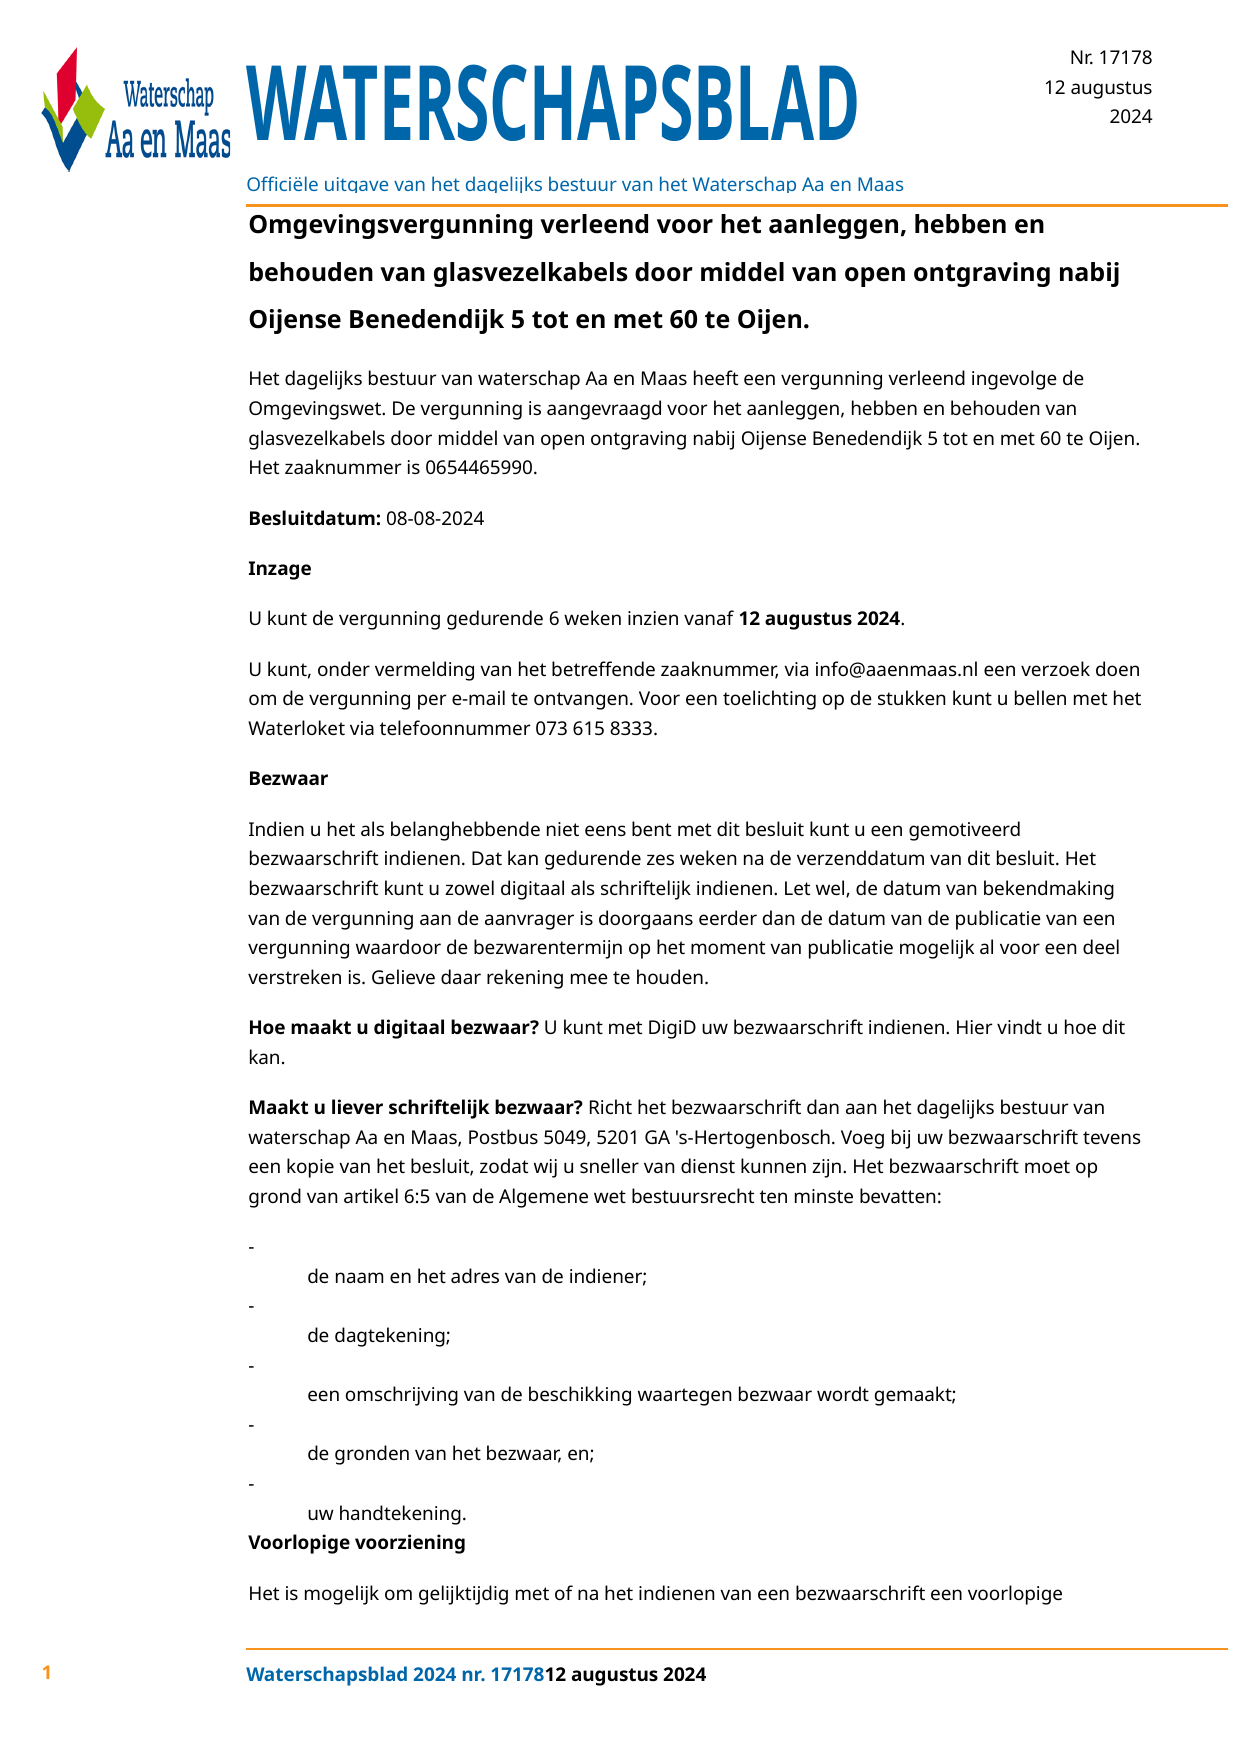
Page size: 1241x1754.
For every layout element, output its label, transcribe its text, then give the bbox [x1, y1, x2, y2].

text Bezwaar [248, 766, 1152, 791]
text Besluitdatum: 08-08-2024 [248, 505, 1152, 530]
list de naam en het adres van de indiener; [248, 1263, 1152, 1289]
text U kunt, onder vermelding van het betreffende zaaknummer, via info@aaenmaas.nl een verzoek doen om de vergunning per e-mail te ontvangen. Voor een toelichting op de stukken kunt u bellen met het Waterloket via telefoonnummer 073 615 8333. [248, 656, 1152, 741]
text Voorlopige voorziening [248, 1529, 1152, 1555]
text Hoe maakt u digitaal bezwaar? U kunt met DigiD uw bezwaarschrift indienen. Hier vindt u hoe dit kan. [248, 1014, 1152, 1069]
text Indien u het als belanghebbende niet eens bent met dit besluit kunt u een gemotiveerd bezwaarschrift indienen. Dat kan gedurende zes weken na de verzenddatum van dit besluit. Het bezwaarschrift kunt u zowel digitaal als schriftelijk indienen. Let wel, de datum van bekendmaking van de vergunning aan de aanvrager is doorgaans eerder dan de datum van de publicatie van een vergunning waardoor de bezwarentermijn op het moment van publicatie mogelijk al voor een deel verstreken is. Gelieve daar rekening mee te houden. [248, 816, 1152, 989]
list een omschrijving van de beschikking waartegen bezwaar wordt gemaakt; [248, 1381, 1152, 1407]
text Omgevingsvergunning verleend voor het aanleggen, hebben en behouden van glasvezelkabels door middel van open ontgraving nabij Oijense Benedendijk 5 tot en met 60 te Oijen. [248, 207, 1152, 336]
text Inzage [248, 555, 1152, 581]
text U kunt de vergunning gedurende 6 weken inzien vanaf 12 augustus 2024. [248, 606, 1152, 631]
text Het is mogelijk om gelijktijdig met of na het indienen van een bezwaarschrift een voorlopige [248, 1580, 1152, 1605]
picture [41, 47, 231, 172]
text Maakt u liever schriftelijk bezwaar? Richt het bezwaarschrift dan aan het dagelijks bestuur van waterschap Aa en Maas, Postbus 5049, 5201 GA 's-Hertogenbosch. Voeg bij uw bezwaarschrift tevens een kopie van het besluit, zodat wij u sneller van dienst kunnen zijn. Het bezwaarschrift moet op grond van artikel 6:5 van de Algemene wet bestuursrecht ten minste bevatten: [248, 1094, 1152, 1209]
list de gronden van het bezwaar, en; [248, 1441, 1152, 1466]
text Het dagelijks bestuur van waterschap Aa en Maas heeft een vergunning verleend ingevolge de Omgevingswet. De vergunning is aangevraagd voor het aanleggen, hebben en behouden van glasvezelkabels door middel van open ontgraving nabij Oijense Benedendijk 5 tot en met 60 te Oijen. Het zaaknummer is 0654465990. [248, 366, 1152, 480]
list uw handtekening. [248, 1500, 1152, 1525]
list de dagtekening; [248, 1322, 1152, 1348]
